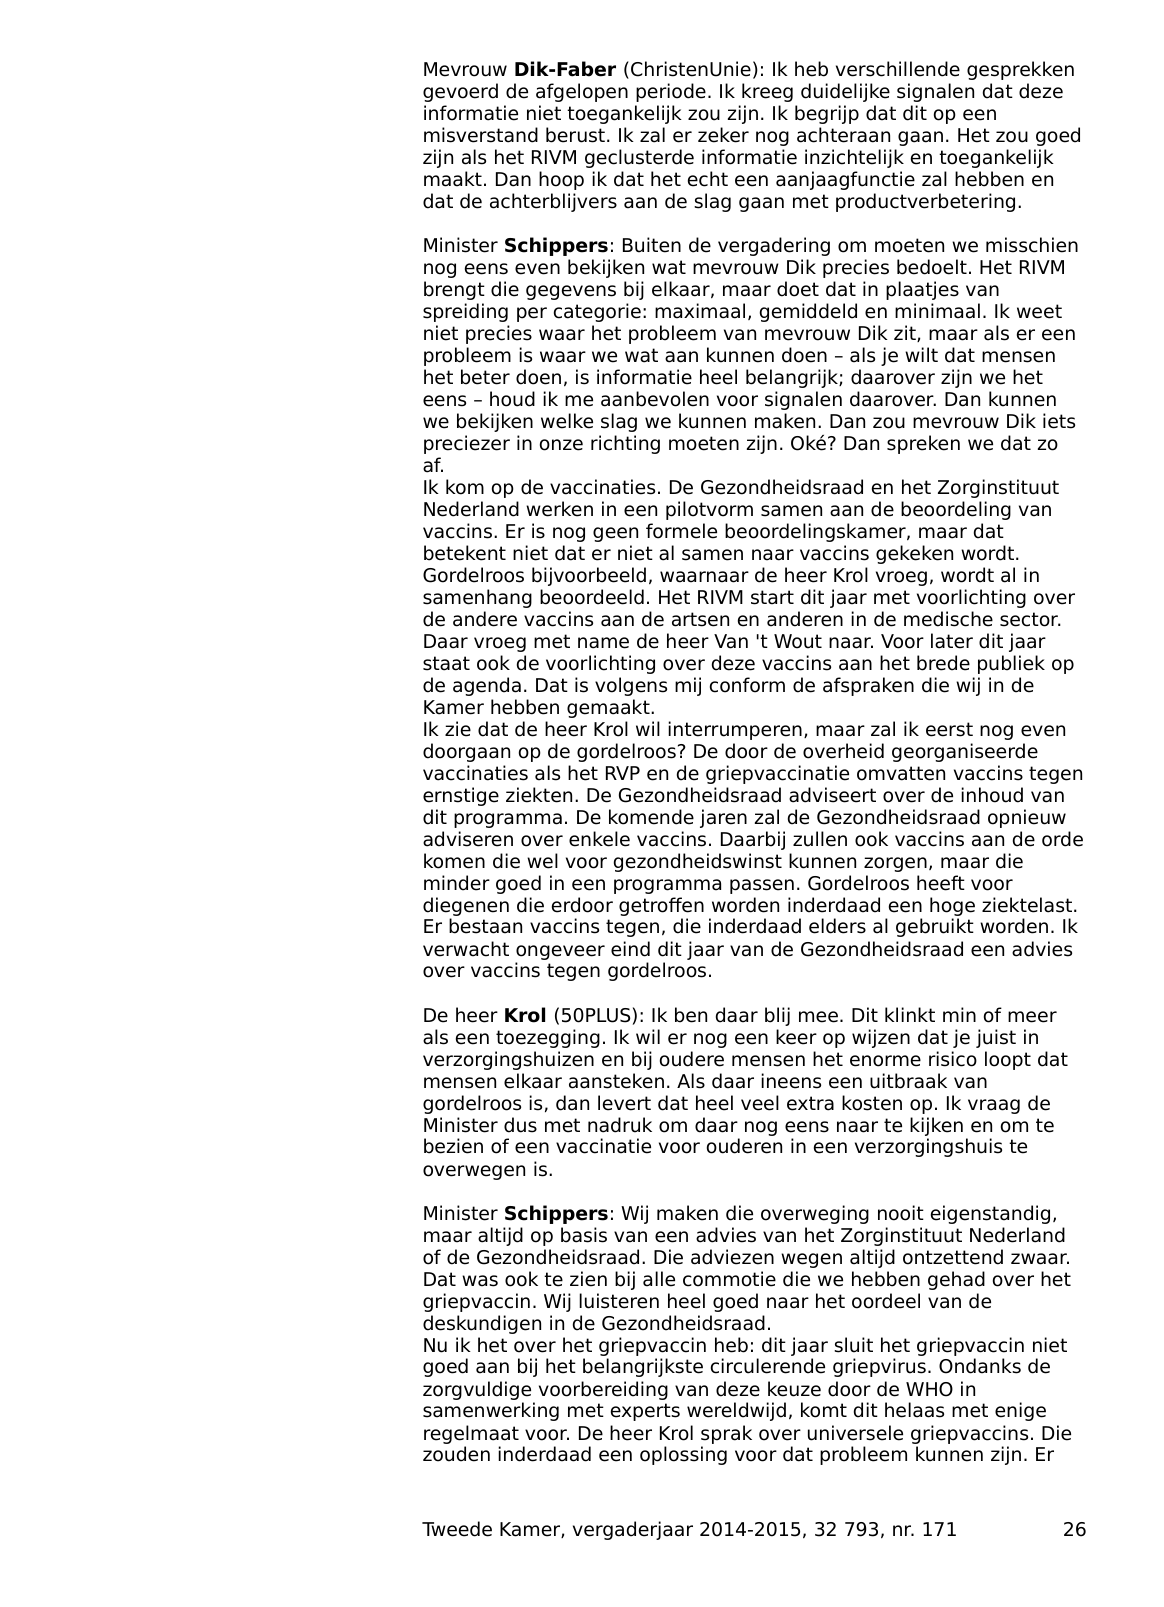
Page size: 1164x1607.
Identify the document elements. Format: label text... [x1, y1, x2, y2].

text Minister Schippers: Wij maken die overweging nooit eigenstandig, maar altijd op basis van een advies van het Zorginstituut Nederland of de Gezondheidsraad. Die adviezen wegen altijd ontzettend zwaar. Dat was ook te zien bij alle commotie die we hebben gehad over het griepvaccin. Wij luisteren heel goed naar het oordeel van de deskundigen in de Gezondheidsraad. [422, 1203, 1087, 1334]
text Minister Schippers: Buiten de vergadering om moeten we misschien nog eens even bekijken wat mevrouw Dik precies bedoelt. Het RIVM brengt die gegevens bij elkaar, maar doet dat in plaatjes van spreiding per categorie: maximaal, gemiddeld en minimaal. Ik weet niet precies waar het probleem van mevrouw Dik zit, maar als er een probleem is waar we wat aan kunnen doen – als je wilt dat mensen het beter doen, is informatie heel belangrijk; daarover zijn we het eens – houd ik me aanbevolen voor signalen daarover. Dan kunnen we bekijken welke slag we kunnen maken. Dan zou mevrouw Dik iets preciezer in onze richting moeten zijn. Oké? Dan spreken we dat zo af. [422, 235, 1087, 477]
text Ik kom op de vaccinaties. De Gezondheidsraad en het Zorginstituut Nederland werken in een pilotvorm samen aan de beoordeling van vaccins. Er is nog geen formele beoordelingskamer, maar dat betekent niet dat er niet al samen naar vaccins gekeken wordt. Gordelroos bijvoorbeeld, waarnaar de heer Krol vroeg, wordt al in samenhang beoordeeld. Het RIVM start dit jaar met voorlichting over de andere vaccins aan de artsen en anderen in de medische sector. Daar vroeg met name de heer Van 't Wout naar. Voor later dit jaar staat ook de voorlichting over deze vaccins aan het brede publiek op de agenda. Dat is volgens mij conform de afspraken die wij in de Kamer hebben gemaakt. [422, 477, 1087, 719]
text De heer Krol (50PLUS): Ik ben daar blij mee. Dit klinkt min of meer als een toezegging. Ik wil er nog een keer op wijzen dat je juist in verzorgingshuizen en bij oudere mensen het enorme risico loopt dat mensen elkaar aansteken. Als daar ineens een uitbraak van gordelroos is, dan levert dat heel veel extra kosten op. Ik vraag de Minister dus met nadruk om daar nog eens naar te kijken en om te bezien of een vaccinatie voor ouderen in een verzorgingshuis te overwegen is. [422, 1004, 1087, 1180]
text Mevrouw Dik-Faber (ChristenUnie): Ik heb verschillende gesprekken gevoerd de afgelopen periode. Ik kreeg duidelijke signalen dat deze informatie niet toegankelijk zou zijn. Ik begrijp dat dit op een misverstand berust. Ik zal er zeker nog achteraan gaan. Het zou goed zijn als het RIVM geclusterde informatie inzichtelijk en toegankelijk maakt. Dan hoop ik dat het echt een aanjaagfunctie zal hebben en dat de achterblijvers aan de slag gaan met productverbetering. [422, 59, 1087, 213]
text Ik zie dat de heer Krol wil interrumperen, maar zal ik eerst nog even doorgaan op de gordelroos? De door de overheid georganiseerde vaccinaties als het RVP en de griepvaccinatie omvatten vaccins tegen ernstige ziekten. De Gezondheidsraad adviseert over de inhoud van dit programma. De komende jaren zal de Gezondheidsraad opnieuw adviseren over enkele vaccins. Daarbij zullen ook vaccins aan de orde komen die wel voor gezondheidswinst kunnen zorgen, maar die minder goed in een programma passen. Gordelroos heeft voor diegenen die erdoor getroffen worden inderdaad een hoge ziektelast. Er bestaan vaccins tegen, die inderdaad elders al gebruikt worden. Ik verwacht ongeveer eind dit jaar van de Gezondheidsraad een advies over vaccins tegen gordelroos. [422, 719, 1087, 982]
text Nu ik het over het griepvaccin heb: dit jaar sluit het griepvaccin niet goed aan bij het belangrijkste circulerende griepvirus. Ondanks de zorgvuldige voorbereiding van deze keuze door de WHO in samenwerking met experts wereldwijd, komt dit helaas met enige regelmaat voor. De heer Krol sprak over universele griepvaccins. Die zouden inderdaad een oplossing voor dat probleem kunnen zijn. Er [422, 1334, 1087, 1466]
